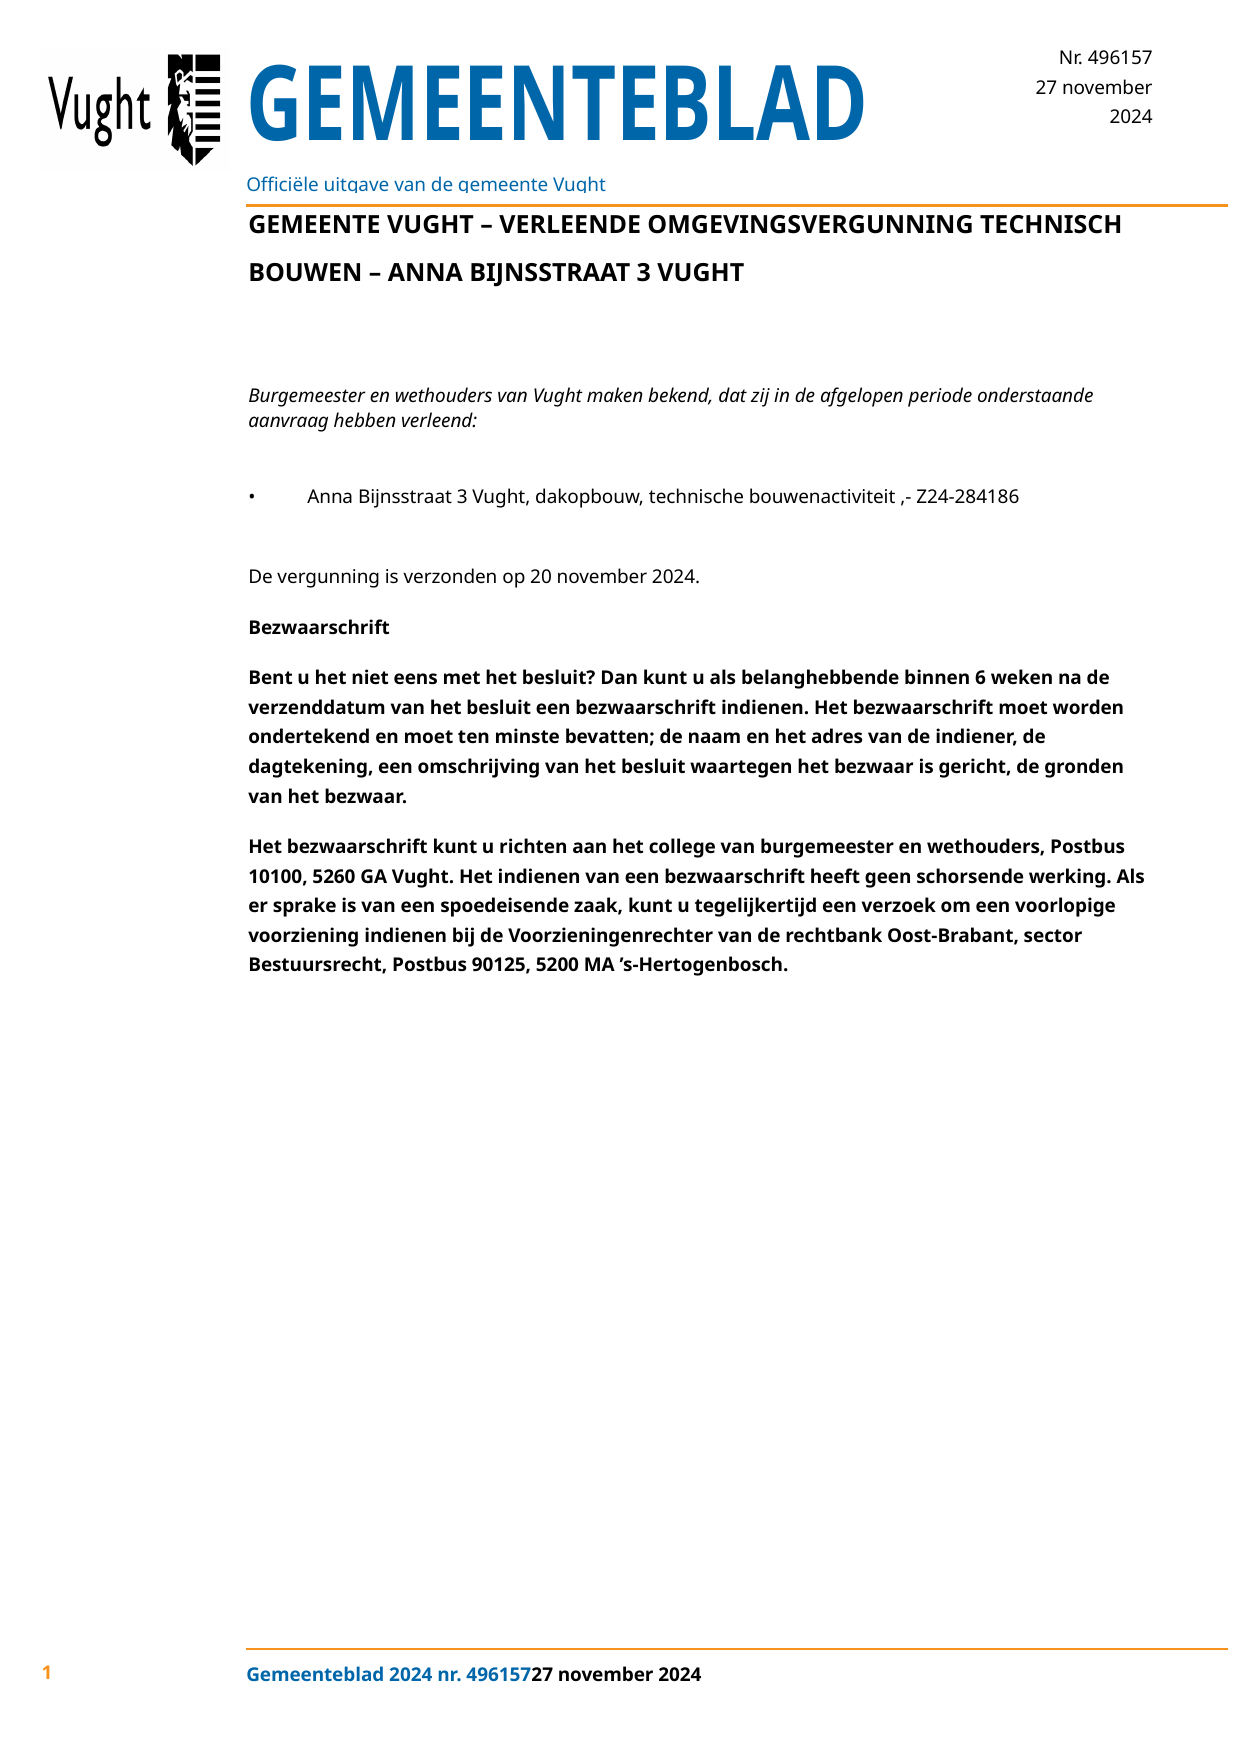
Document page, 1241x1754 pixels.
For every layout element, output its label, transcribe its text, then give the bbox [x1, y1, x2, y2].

picture [41, 47, 231, 172]
text Bent u het niet eens met het besluit? Dan kunt u als belanghebbende binnen 6 weken na de verzenddatum van het besluit een bezwaarschrift indienen. Het bezwaarschrift moet worden ondertekend en moet ten minste bevatten; de naam en het adres van de indiener, de dagtekening, een omschrijving van het besluit waartegen het bezwaar is gericht, de gronden van het bezwaar. [248, 664, 1152, 809]
list Anna Bijnsstraat 3 Vught, dakopbouw, technische bouwenactiviteit ,- Z24-284186 [248, 484, 1152, 509]
text Bezwaarschrift [248, 614, 1152, 640]
text Het bezwaarschrift kunt u richten aan het college van burgemeester en wethouders, Postbus 10100, 5260 GA Vught. Het indienen van een bezwaarschrift heeft geen schorsende werking. Als er sprake is van een spoedeisende zaak, kunt u tegelijkertijd een verzoek om een voorlopige voorziening indienen bij de Voorzieningenrechter van de rechtbank Oost-Brabant, sector Bestuursrecht, Postbus 90125, 5200 MA ’s-Hertogenbosch. [248, 833, 1152, 977]
text GEMEENTE VUGHT – VERLEENDE OMGEVINGSVERGUNNING TECHNISCH BOUWEN – ANNA BIJNSSTRAAT 3 VUGHT [248, 207, 1152, 288]
text Burgemeester en wethouders van Vught maken bekend, dat zij in de afgelopen periode onderstaande aanvraag hebben verleend: [248, 382, 1152, 433]
text De vergunning is verzonden op 20 november 2024. [248, 564, 1152, 589]
